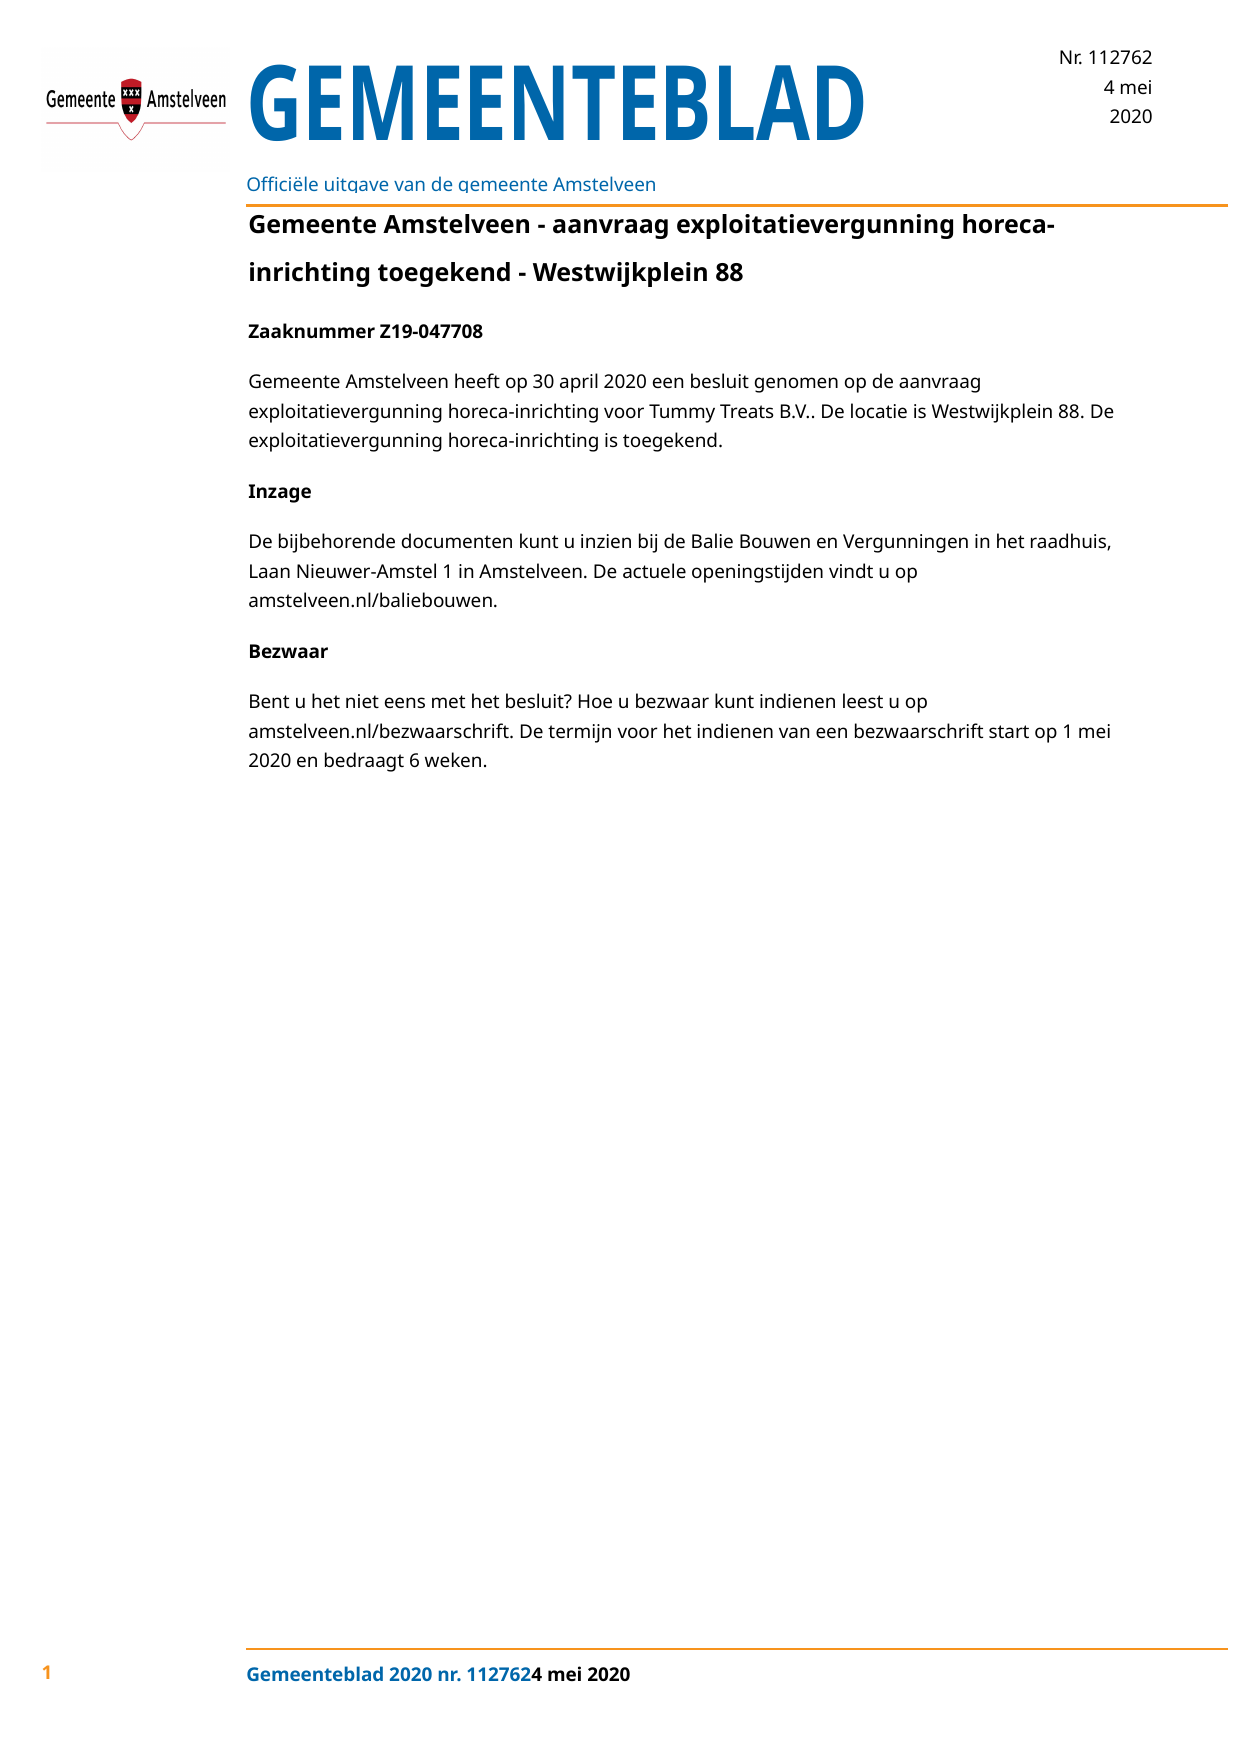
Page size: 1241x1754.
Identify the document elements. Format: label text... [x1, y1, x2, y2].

text Zaaknummer Z19-047708 [248, 318, 1152, 344]
text Gemeente Amstelveen heeft op 30 april 2020 een besluit genomen op de aanvraag exploitatievergunning horeca-inrichting voor Tummy Treats B.V.. De locatie is Westwijkplein 88. De exploitatievergunning horeca-inrichting is toegekend. [248, 368, 1152, 453]
text De bijbehorende documenten kunt u inzien bij de Balie Bouwen en Vergunningen in het raadhuis, Laan Nieuwer-Amstel 1 in Amstelveen. De actuele openingstijden vindt u op amstelveen.nl/baliebouwen. [248, 528, 1152, 613]
text Bezwaar [248, 638, 1152, 664]
text Bent u het niet eens met het besluit? Hoe u bezwaar kunt indienen leest u op amstelveen.nl/bezwaarschrift. De termijn voor het indienen van een bezwaarschrift start op 1 mei 2020 en bedraagt 6 weken. [248, 688, 1152, 773]
text Inzage [248, 478, 1152, 504]
text Gemeente Amstelveen - aanvraag exploitatievergunning horeca-inrichting toegekend - Westwijkplein 88 [248, 207, 1152, 288]
picture [41, 47, 231, 172]
